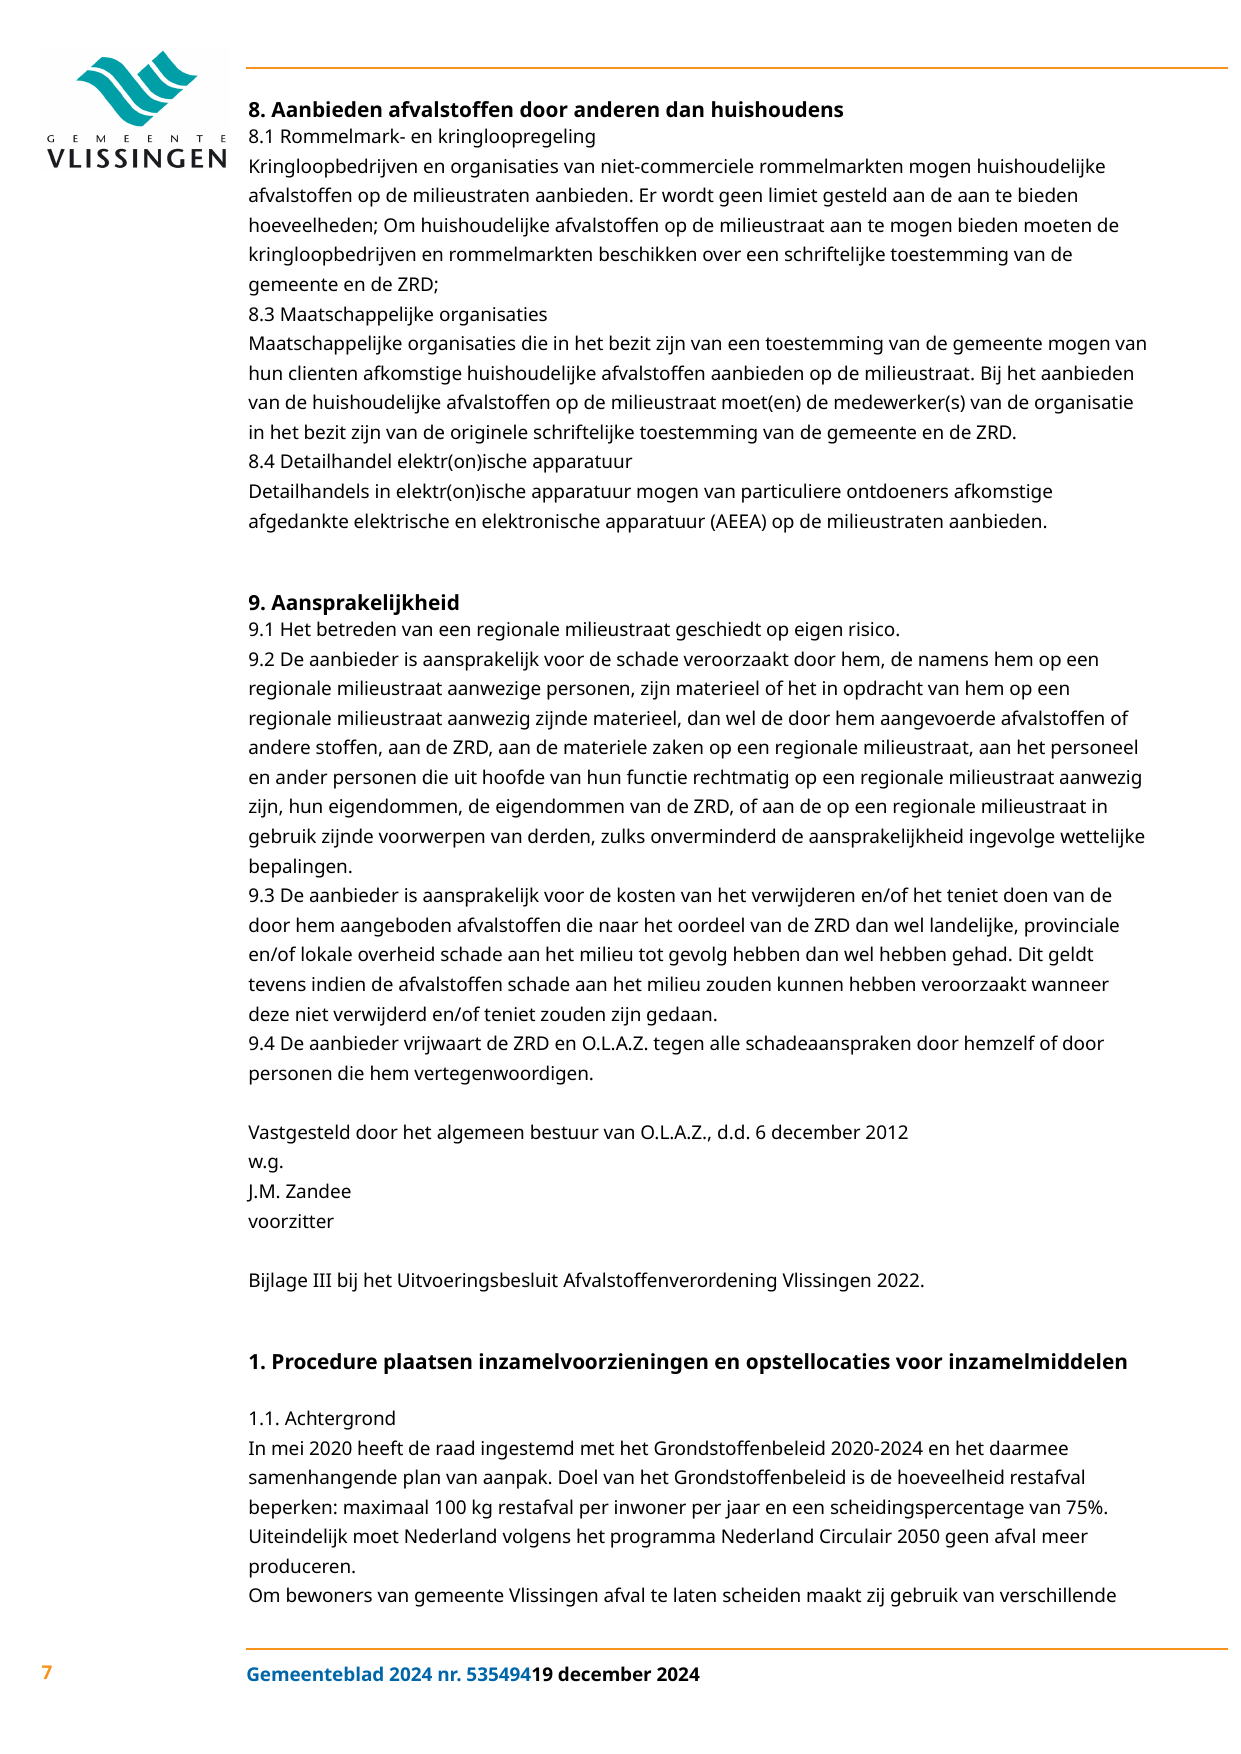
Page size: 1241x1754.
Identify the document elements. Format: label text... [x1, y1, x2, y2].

text 8.1 Rommelmark- en kringloopregeling [248, 123, 1152, 149]
picture [41, 47, 231, 172]
text 8. Aanbieden afvalstoffen door anderen dan huishoudens [248, 95, 1152, 123]
text Om bewoners van gemeente Vlissingen afval te laten scheiden maakt zij gebruik van verschillende [248, 1583, 1152, 1608]
text 9.4 De aanbieder vrijwaart de ZRD en O.L.A.Z. tegen alle schadeaanspraken door hemzelf of door personen die hem vertegenwoordigen. [248, 1030, 1152, 1086]
text Kringloopbedrijven en organisaties van niet-commerciele rommelmarkten mogen huishoudelijke afvalstoffen op de milieustraten aanbieden. Er wordt geen limiet gesteld aan de aan te bieden hoeveelheden; Om huishoudelijke afvalstoffen op de milieustraat aan te mogen bieden moeten de kringloopbedrijven en rommelmarkten beschikken over een schriftelijke toestemming van de gemeente en de ZRD; [248, 153, 1152, 297]
text Detailhandels in elektr(on)ische apparatuur mogen van particuliere ontdoeners afkomstige afgedankte elektrische en elektronische apparatuur (AEEA) op de milieustraten aanbieden. [248, 478, 1152, 533]
text voorzitter [248, 1208, 1152, 1234]
text 8.4 Detailhandel elektr(on)ische apparatuur [248, 449, 1152, 474]
text 1. Procedure plaatsen inzamelvoorzieningen en opstellocaties voor inzamelmiddelen [248, 1347, 1152, 1376]
text J.M. Zandee [248, 1178, 1152, 1204]
text In mei 2020 heeft de raad ingestemd met het Grondstoffenbeleid 2020-2024 en het daarmee samenhangende plan van aanpak. Doel van het Grondstoffenbeleid is de hoeveelheid restafval beperken: maximaal 100 kg restafval per inwoner per jaar en een scheidingspercentage van 75%. Uiteindelijk moet Nederland volgens het programma Nederland Circulair 2050 geen afval meer produceren. [248, 1435, 1152, 1579]
text 1.1. Achtergrond [248, 1405, 1152, 1431]
text 9.1 Het betreden van een regionale milieustraat geschiedt op eigen risico. [248, 616, 1152, 642]
text 9.2 De aanbieder is aansprakelijk voor de schade veroorzaakt door hem, de namens hem op een regionale milieustraat aanwezige personen, zijn materieel of het in opdracht van hem op een regionale milieustraat aanwezig zijnde materieel, dan wel de door hem aangevoerde afvalstoffen of andere stoffen, aan de ZRD, aan de materiele zaken op een regionale milieustraat, aan het personeel en ander personen die uit hoofde van hun functie rechtmatig op een regionale milieustraat aanwezig zijn, hun eigendommen, de eigendommen van de ZRD, of aan de op een regionale milieustraat in gebruik zijnde voorwerpen van derden, zulks onverminderd de aansprakelijkheid ingevolge wettelijke bepalingen. [248, 646, 1152, 879]
text Maatschappelijke organisaties die in het bezit zijn van een toestemming van de gemeente mogen van hun clienten afkomstige huishoudelijke afvalstoffen aanbieden op de milieustraat. Bij het aanbieden van de huishoudelijke afvalstoffen op de milieustraat moet(en) de medewerker(s) van de organisatie in het bezit zijn van de originele schriftelijke toestemming van de gemeente en de ZRD. [248, 330, 1152, 445]
text Bijlage III bij het Uitvoeringsbesluit Afvalstoffenverordening Vlissingen 2022. [248, 1267, 1152, 1293]
text 9. Aansprakelijkheid [248, 588, 1152, 616]
text 8.3 Maatschappelijke organisaties [248, 301, 1152, 326]
text Vastgesteld door het algemeen bestuur van O.L.A.Z., d.d. 6 december 2012 [248, 1119, 1152, 1145]
text 9.3 De aanbieder is aansprakelijk voor de kosten van het verwijderen en/of het teniet doen van de door hem aangeboden afvalstoffen die naar het oordeel van de ZRD dan wel landelijke, provinciale en/of lokale overheid schade aan het milieu tot gevolg hebben dan wel hebben gehad. Dit geldt tevens indien de afvalstoffen schade aan het milieu zouden kunnen hebben veroorzaakt wanneer deze niet verwijderd en/of teniet zouden zijn gedaan. [248, 882, 1152, 1027]
text w.g. [248, 1149, 1152, 1174]
